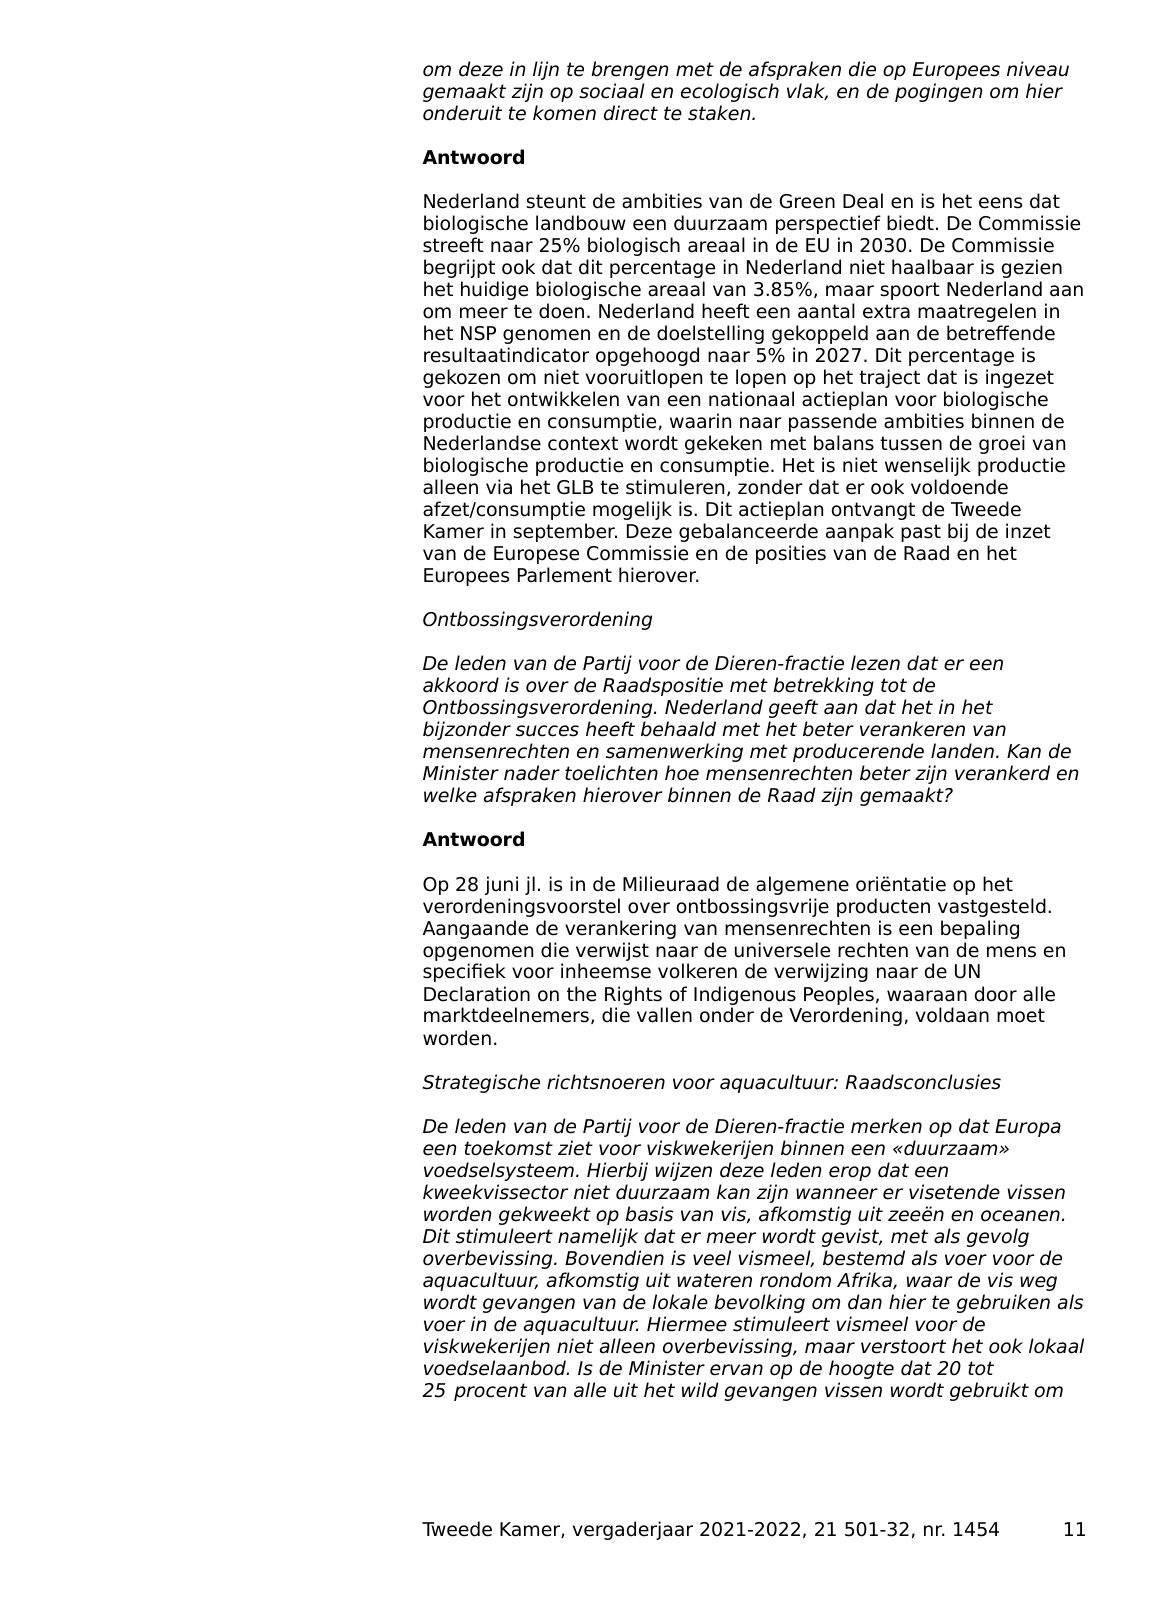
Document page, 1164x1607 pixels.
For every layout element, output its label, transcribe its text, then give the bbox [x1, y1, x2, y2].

text om deze in lijn te brengen met de afspraken die op Europees niveau gemaakt zijn op sociaal en ecologisch vlak, en de pogingen om hier onderuit te komen direct te staken. [422, 59, 1087, 125]
text De leden van de Partij voor de Dieren-fractie merken op dat Europa een toekomst ziet voor viskwekerijen binnen een «duurzaam» voedselsysteem. Hierbij wijzen deze leden erop dat een kweekvissector niet duurzaam kan zijn wanneer er visetende vissen worden gekweekt op basis van vis, afkomstig uit zeeën en oceanen. Dit stimuleert namelijk dat er meer wordt gevist, met als gevolg overbevissing. Bovendien is veel vismeel, bestemd als voer voor de aquacultuur, afkomstig uit wateren rondom Afrika, waar de vis weg wordt gevangen van de lokale bevolking om dan hier te gebruiken als voer in de aquacultuur. Hiermee stimuleert vismeel voor de viskwekerijen niet alleen overbevissing, maar verstoort het ook lokaal voedselaanbod. Is de Minister ervan op de hoogte dat 20 tot 25 procent van alle uit het wild gevangen vissen wordt gebruikt om [422, 1116, 1087, 1401]
subtitle Strategische richtsnoeren voor aquacultuur: Raadsconclusies [422, 1072, 1087, 1093]
text De leden van de Partij voor de Dieren-fractie lezen dat er een akkoord is over de Raadspositie met betrekking tot de Ontbossingsverordening. Nederland geeft aan dat het in het bijzonder succes heeft behaald met het beter verankeren van mensenrechten en samenwerking met producerende landen. Kan de Minister nader toelichten hoe mensenrechten beter zijn verankerd en welke afspraken hierover binnen de Raad zijn gemaakt? [422, 653, 1087, 807]
subtitle Antwoord [422, 147, 1087, 169]
text Nederland steunt de ambities van de Green Deal en is het eens dat biologische landbouw een duurzaam perspectief biedt. De Commissie streeft naar 25% biologisch areaal in de EU in 2030. De Commissie begrijpt ook dat dit percentage in Nederland niet haalbaar is gezien het huidige biologische areaal van 3.85%, maar spoort Nederland aan om meer te doen. Nederland heeft een aantal extra maatregelen in het NSP genomen en de doelstelling gekoppeld aan de betreffende resultaatindicator opgehoogd naar 5% in 2027. Dit percentage is gekozen om niet vooruitlopen te lopen op het traject dat is ingezet voor het ontwikkelen van een nationaal actieplan voor biologische productie en consumptie, waarin naar passende ambities binnen de Nederlandse context wordt gekeken met balans tussen de groei van biologische productie en consumptie. Het is niet wenselijk productie alleen via het GLB te stimuleren, zonder dat er ook voldoende afzet/consumptie mogelijk is. Dit actieplan ontvangt de Tweede Kamer in september. Deze gebalanceerde aanpak past bij de inzet van de Europese Commissie en de posities van de Raad en het Europees Parlement hierover. [422, 191, 1087, 587]
text Op 28 juni jl. is in de Milieuraad de algemene oriëntatie op het verordeningsvoorstel over ontbossingsvrije producten vastgesteld. Aangaande de verankering van mensenrechten is een bepaling opgenomen die verwijst naar de universele rechten van de mens en specifiek voor inheemse volkeren de verwijzing naar de UN Declaration on the Rights of Indigenous Peoples, waaraan door alle marktdeelnemers, die vallen onder de Verordening, voldaan moet worden. [422, 873, 1087, 1049]
subtitle Ontbossingsverordening [422, 609, 1087, 631]
subtitle Antwoord [422, 829, 1087, 851]
